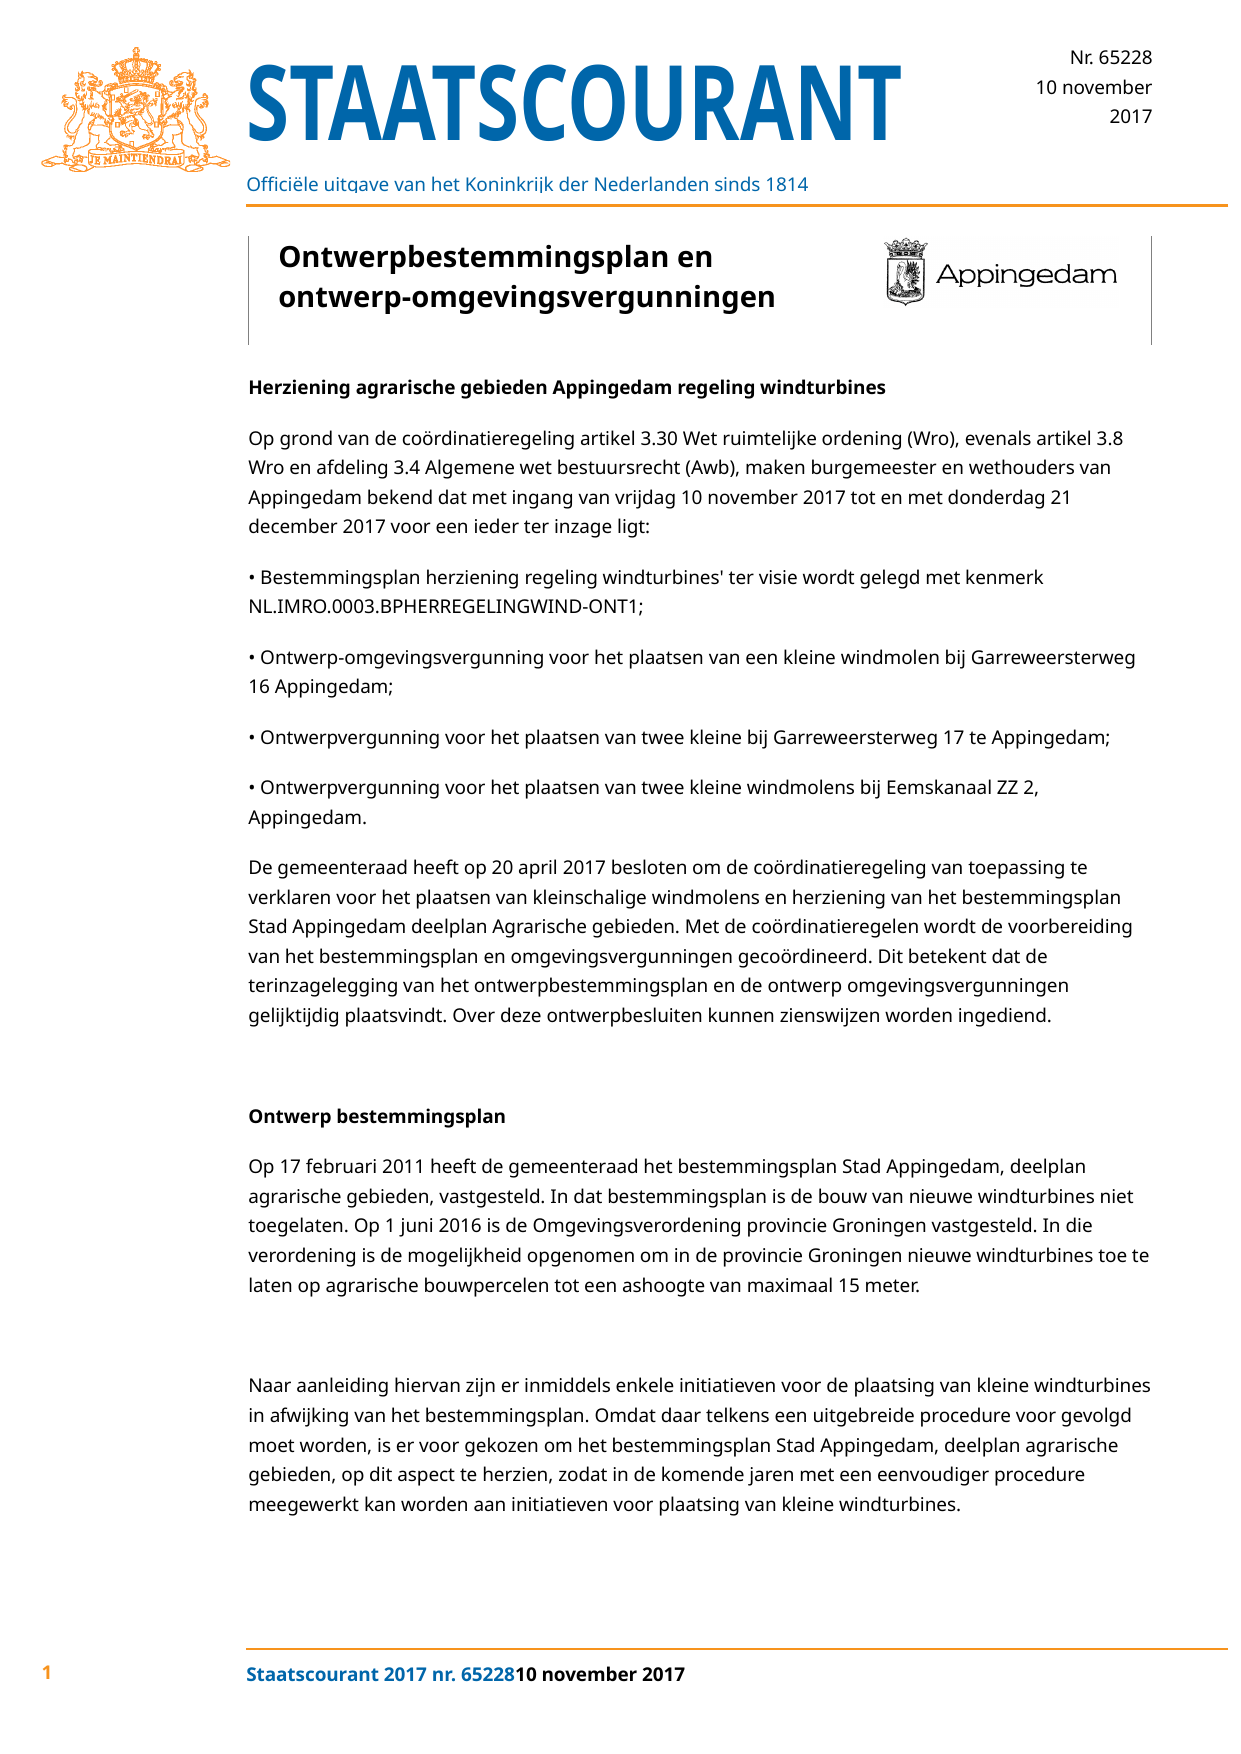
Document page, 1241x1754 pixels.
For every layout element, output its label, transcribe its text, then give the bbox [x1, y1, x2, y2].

picture [882, 236, 1119, 308]
text Op grond van de coördinatieregeling artikel 3.30 Wet ruimtelijke ordening (Wro), evenals artikel 3.8 Wro en afdeling 3.4 Algemene wet bestuursrecht (Awb), maken burgemeester en wethouders van Appingedam bekend dat met ingang van vrijdag 10 november 2017 tot en met donderdag 21 december 2017 voor een ieder ter inzage ligt: [248, 425, 1152, 539]
text • Bestemmingsplan herziening regeling windturbines' ter visie wordt gelegd met kenmerk NL.IMRO.0003.BPHERREGELINGWIND-ONT1; [248, 564, 1152, 619]
text Ontwerp bestemmingsplan [248, 1103, 1152, 1129]
text Herziening agrarische gebieden Appingedam regeling windturbines [248, 374, 1152, 400]
text • Ontwerp-omgevingsvergunning voor het plaatsen van een kleine windmolen bij Garreweersterweg 16 Appingedam; [248, 644, 1152, 699]
picture [41, 47, 231, 172]
text • Ontwerpvergunning voor het plaatsen van twee kleine windmolens bij Eemskanaal ZZ 2, Appingedam. [248, 774, 1152, 829]
text Naar aanleiding hiervan zijn er inmiddels enkele initiatieven voor de plaatsing van kleine windturbines in afwijking van het bestemmingsplan. Omdat daar telkens een uitgebreide procedure voor gevolgd moet worden, is er voor gekozen om het bestemmingsplan Stad Appingedam, deelplan agrarische gebieden, op dit aspect te herzien, zodat in de komende jaren met een eenvoudiger procedure meegewerkt kan worden aan initiatieven voor plaatsing van kleine windturbines. [248, 1373, 1152, 1517]
table_header [850, 236, 1151, 345]
text • Ontwerpvergunning voor het plaatsen van twee kleine bij Garreweersterweg 17 te Appingedam; [248, 724, 1152, 749]
table_header Ontwerpbestemmingsplan en ontwerp-omgevingsvergunningen [249, 236, 850, 345]
text Op 17 februari 2011 heeft de gemeenteraad het bestemmingsplan Stad Appingedam, deelplan agrarische gebieden, vastgesteld. In dat bestemmingsplan is de bouw van nieuwe windturbines niet toegelaten. Op 1 juni 2016 is de Omgevingsverordening provincie Groningen vastgesteld. In die verordening is de mogelijkheid opgenomen om in de provincie Groningen nieuwe windturbines toe te laten op agrarische bouwpercelen tot een ashoogte van maximaal 15 meter. [248, 1153, 1152, 1297]
text De gemeenteraad heeft op 20 april 2017 besloten om de coördinatieregeling van toepassing te verklaren voor het plaatsen van kleinschalige windmolens en herziening van het bestemmingsplan Stad Appingedam deelplan Agrarische gebieden. Met de coördinatieregelen wordt de voorbereiding van het bestemmingsplan en omgevingsvergunningen gecoördineerd. Dit betekent dat de terinzagelegging van het ontwerpbestemmingsplan en de ontwerp omgevingsvergunningen gelijktijdig plaatsvindt. Over deze ontwerpbesluiten kunnen zienswijzen worden ingediend. [248, 854, 1152, 1028]
